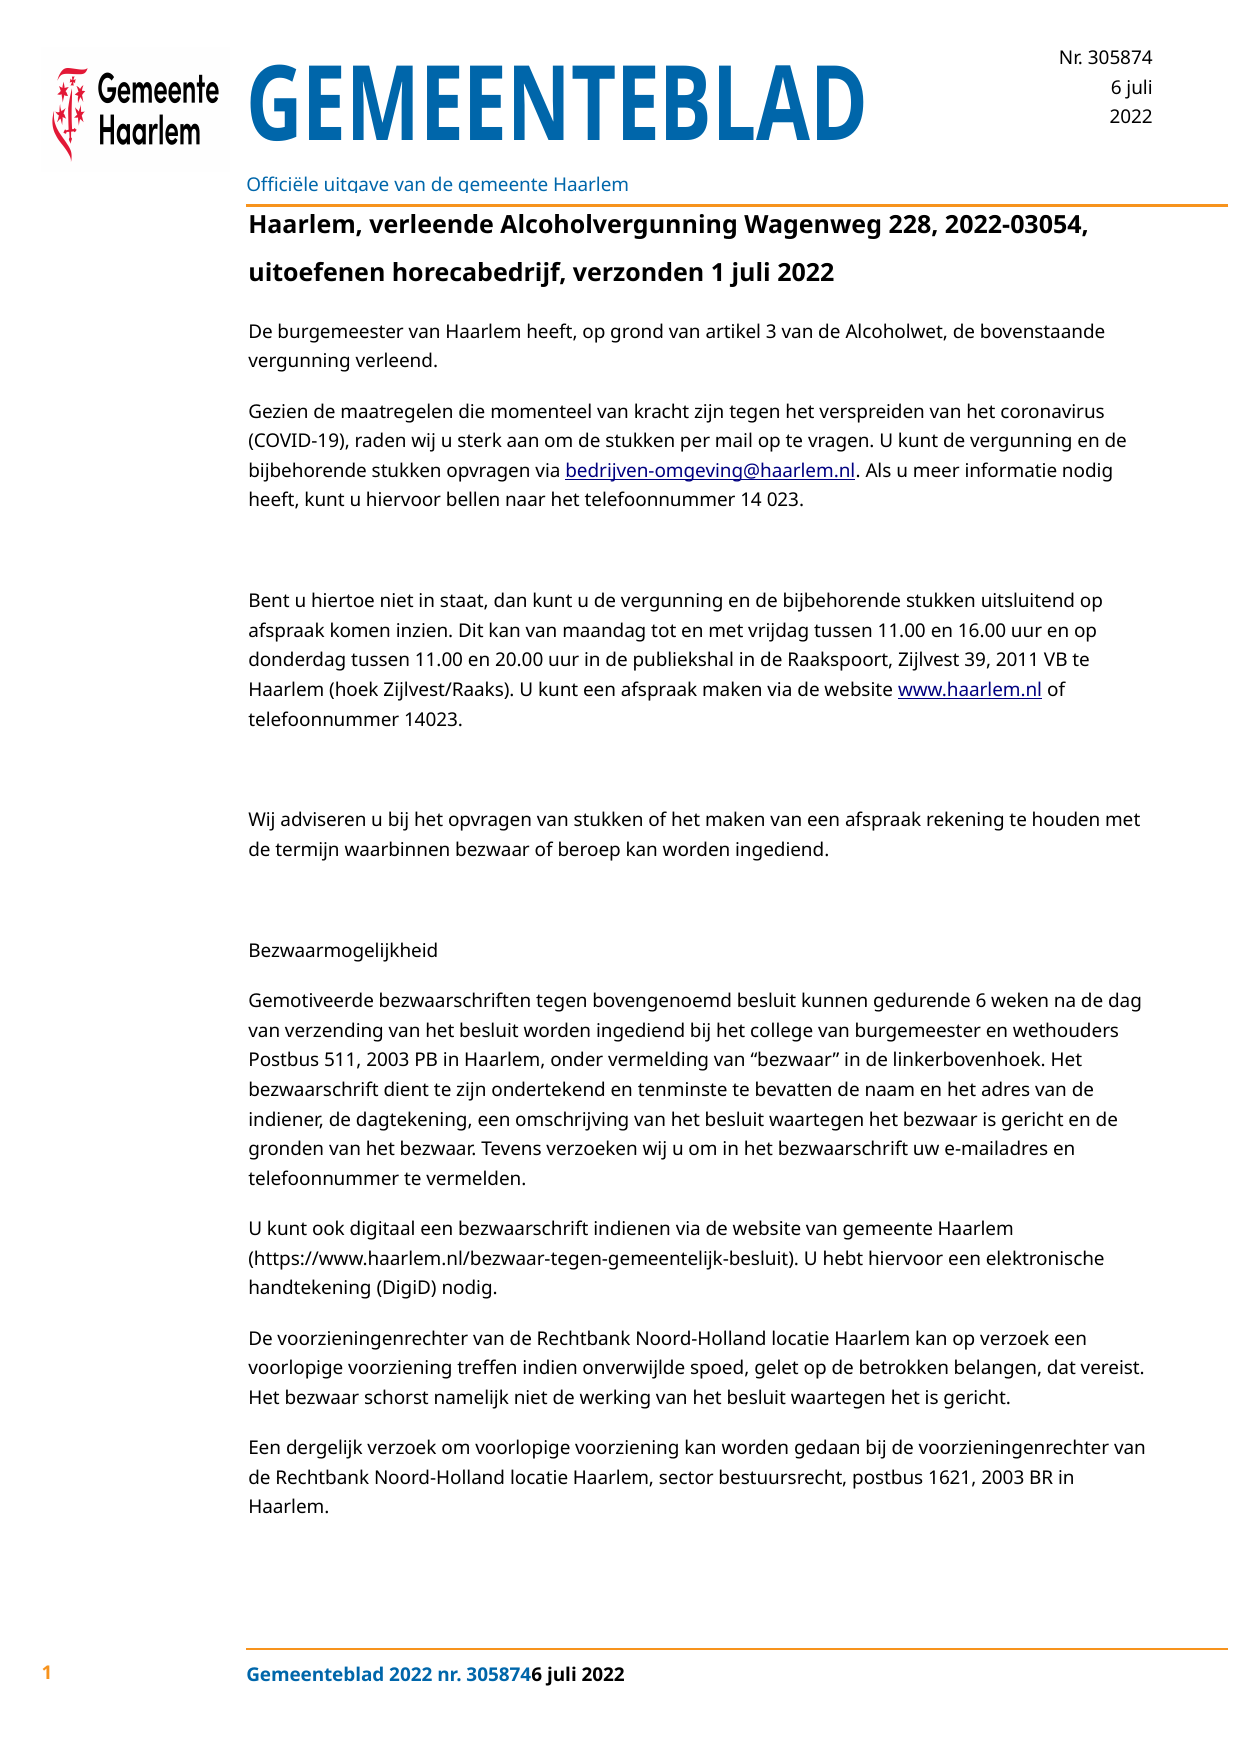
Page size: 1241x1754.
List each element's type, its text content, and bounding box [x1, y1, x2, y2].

text Gemotiveerde bezwaarschriften tegen bovengenoemd besluit kunnen gedurende 6 weken na de dag van verzending van het besluit worden ingediend bij het college van burgemeester en wethouders Postbus 511, 2003 PB in Haarlem, onder vermelding van “bezwaar” in de linkerbovenhoek. Het bezwaarschrift dient te zijn ondertekend en tenminste te bevatten de naam en het adres van de indiener, de dagtekening, een omschrijving van het besluit waartegen het bezwaar is gericht en de gronden van het bezwaar. Tevens verzoeken wij u om in het bezwaarschrift uw e-mailadres en telefoonnummer te vermelden. [248, 987, 1152, 1191]
text U kunt ook digitaal een bezwaarschrift indienen via de website van gemeente Haarlem (https://www.haarlem.nl/bezwaar-tegen-gemeentelijk-besluit). U hebt hiervoor een elektronische handtekening (DigiD) nodig. [248, 1215, 1152, 1300]
text Haarlem, verleende Alcoholvergunning Wagenweg 228, 2022-03054, uitoefenen horecabedrijf, verzonden 1 juli 2022 [248, 207, 1152, 288]
text Bezwaarmogelijkheid [248, 937, 1152, 963]
text De burgemeester van Haarlem heeft, op grond van artikel 3 van de Alcoholwet, de bovenstaande vergunning verleend. [248, 318, 1152, 373]
text Een dergelijk verzoek om voorlopige voorziening kan worden gedaan bij de voorzieningenrechter van de Rechtbank Noord-Holland locatie Haarlem, sector bestuursrecht, postbus 1621, 2003 BR in Haarlem. [248, 1434, 1152, 1519]
text Wij adviseren u bij het opvragen van stukken of het maken van een afspraak rekening te houden met de termijn waarbinnen bezwaar of beroep kan worden ingediend. [248, 807, 1152, 862]
text Bent u hiertoe niet in staat, dan kunt u de vergunning en de bijbehorende stukken uitsluitend op afspraak komen inzien. Dit kan van maandag tot en met vrijdag tussen 11.00 en 16.00 uur en op donderdag tussen 11.00 en 20.00 uur in de publiekshal in de Raakspoort, Zijlvest 39, 2011 VB te Haarlem (hoek Zijlvest/Raaks). U kunt een afspraak maken via de website www.haarlem.nl of telefoonnummer 14023. [248, 587, 1152, 732]
text Gezien de maatregelen die momenteel van kracht zijn tegen het verspreiden van het coronavirus (COVID-19), raden wij u sterk aan om de stukken per mail op te vragen. U kunt de vergunning en de bijbehorende stukken opvragen via bedrijven-omgeving@haarlem.nl. Als u meer informatie nodig heeft, kunt u hiervoor bellen naar het telefoonnummer 14 023. [248, 398, 1152, 512]
text De voorzieningenrechter van de Rechtbank Noord-Holland locatie Haarlem kan op verzoek een voorlopige voorziening treffen indien onverwijlde spoed, gelet op de betrokken belangen, dat vereist. Het bezwaar schorst namelijk niet de werking van het besluit waartegen het is gericht. [248, 1325, 1152, 1410]
picture [41, 47, 231, 172]
